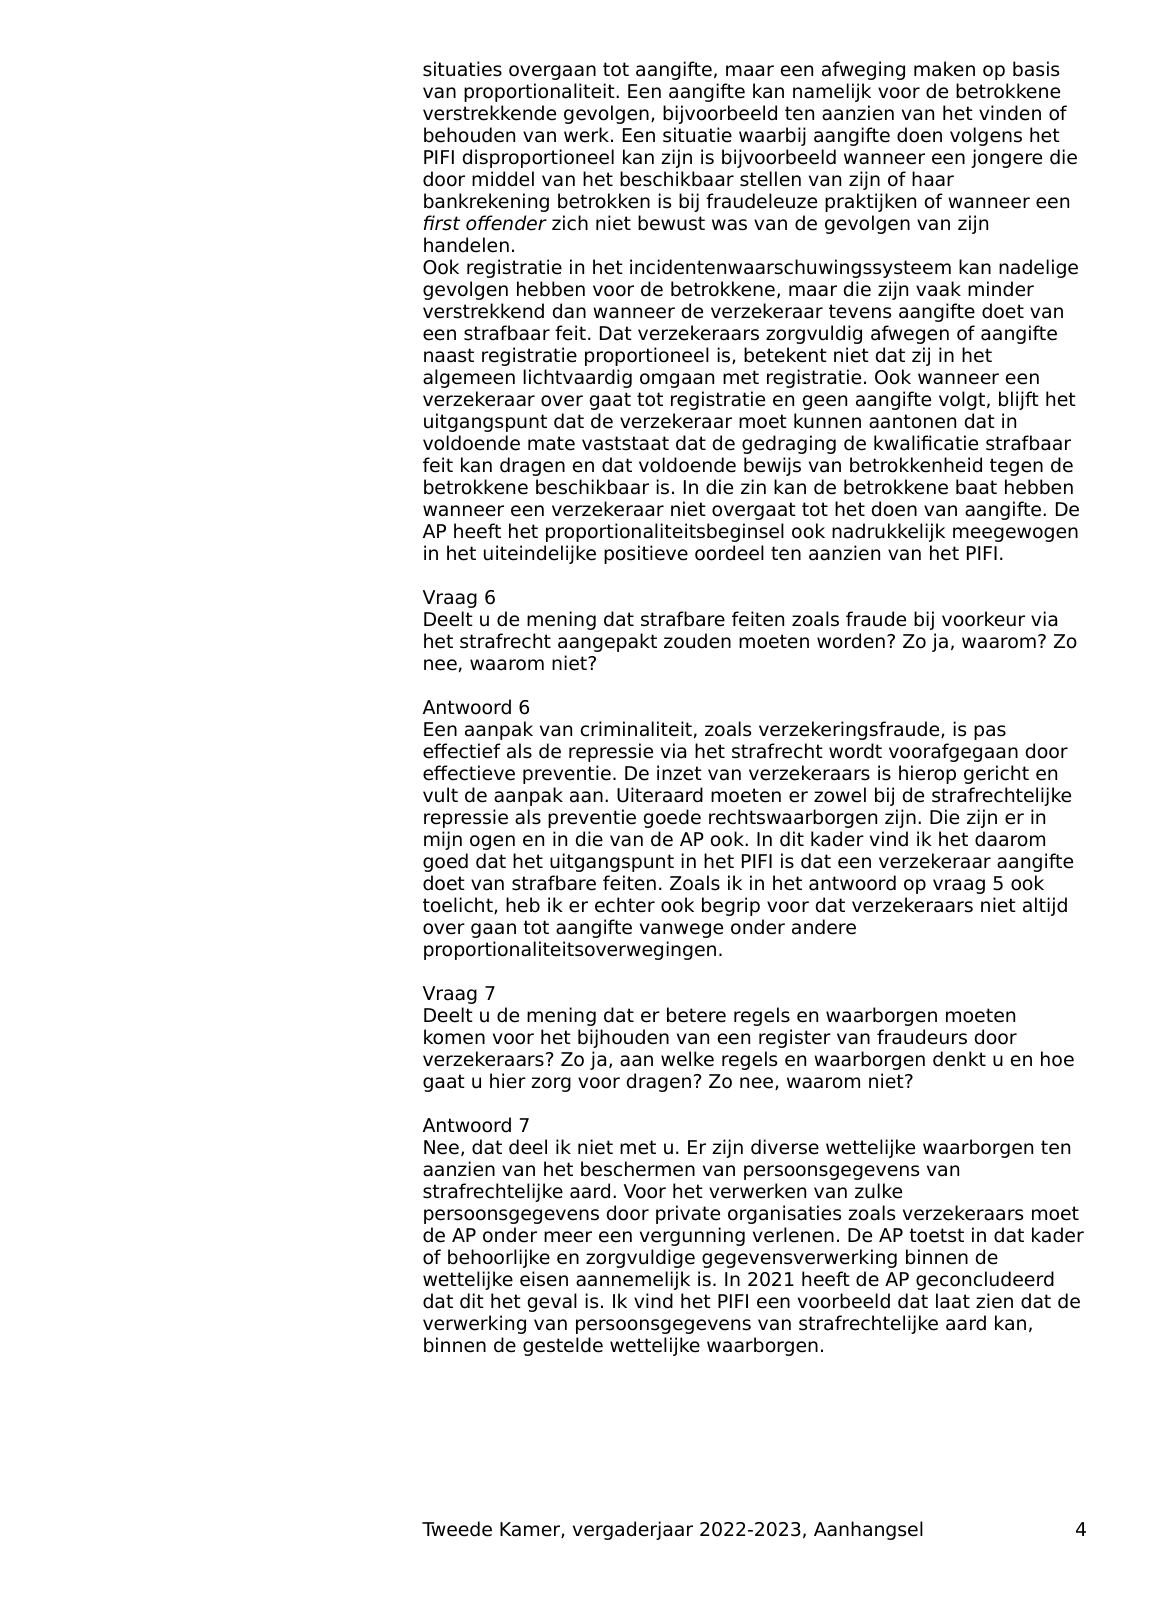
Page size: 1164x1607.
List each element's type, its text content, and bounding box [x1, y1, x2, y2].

text Vraag 6 [422, 587, 1087, 609]
text Een aanpak van criminaliteit, zoals verzekeringsfraude, is pas effectief als de repressie via het strafrecht wordt voorafgegaan door effectieve preventie. De inzet van verzekeraars is hierop gericht en vult de aanpak aan. Uiteraard moeten er zowel bij de strafrechtelijke repressie als preventie goede rechtswaarborgen zijn. Die zijn er in mijn ogen en in die van de AP ook. In dit kader vind ik het daarom goed dat het uitgangspunt in het PIFI is dat een verzekeraar aangifte doet van strafbare feiten. Zoals ik in het antwoord op vraag 5 ook toelicht, heb ik er echter ook begrip voor dat verzekeraars niet altijd over gaan tot aangifte vanwege onder andere proportionaliteitsoverwegingen. [422, 719, 1087, 961]
text Antwoord 7 [422, 1115, 1087, 1137]
text Deelt u de mening dat er betere regels en waarborgen moeten komen voor het bijhouden van een register van fraudeurs door verzekeraars? Zo ja, aan welke regels en waarborgen denkt u en hoe gaat u hier zorg voor dragen? Zo nee, waarom niet? [422, 1005, 1087, 1093]
text Antwoord 6 [422, 697, 1087, 719]
text situaties overgaan tot aangifte, maar een afweging maken op basis van proportionaliteit. Een aangifte kan namelijk voor de betrokkene verstrekkende gevolgen, bijvoorbeeld ten aanzien van het vinden of behouden van werk. Een situatie waarbij aangifte doen volgens het PIFI disproportioneel kan zijn is bijvoorbeeld wanneer een jongere die door middel van het beschikbaar stellen van zijn of haar bankrekening betrokken is bij fraudeleuze praktijken of wanneer een first offender zich niet bewust was van de gevolgen van zijn handelen. [422, 59, 1087, 257]
text Ook registratie in het incidentenwaarschuwingssysteem kan nadelige gevolgen hebben voor de betrokkene, maar die zijn vaak minder verstrekkend dan wanneer de verzekeraar tevens aangifte doet van een strafbaar feit. Dat verzekeraars zorgvuldig afwegen of aangifte naast registratie proportioneel is, betekent niet dat zij in het algemeen lichtvaardig omgaan met registratie. Ook wanneer een verzekeraar over gaat tot registratie en geen aangifte volgt, blijft het uitgangspunt dat de verzekeraar moet kunnen aantonen dat in voldoende mate vaststaat dat de gedraging de kwalificatie strafbaar feit kan dragen en dat voldoende bewijs van betrokkenheid tegen de betrokkene beschikbaar is. In die zin kan de betrokkene baat hebben wanneer een verzekeraar niet overgaat tot het doen van aangifte. De AP heeft het proportionaliteitsbeginsel ook nadrukkelijk meegewogen in het uiteindelijke positieve oordeel ten aanzien van het PIFI. [422, 257, 1087, 564]
text Vraag 7 [422, 983, 1087, 1005]
text Deelt u de mening dat strafbare feiten zoals fraude bij voorkeur via het strafrecht aangepakt zouden moeten worden? Zo ja, waarom? Zo nee, waarom niet? [422, 609, 1087, 675]
text Nee, dat deel ik niet met u. Er zijn diverse wettelijke waarborgen ten aanzien van het beschermen van persoonsgegevens van strafrechtelijke aard. Voor het verwerken van zulke persoonsgegevens door private organisaties zoals verzekeraars moet de AP onder meer een vergunning verlenen. De AP toetst in dat kader of behoorlijke en zorgvuldige gegevensverwerking binnen de wettelijke eisen aannemelijk is. In 2021 heeft de AP geconcludeerd dat dit het geval is. Ik vind het PIFI een voorbeeld dat laat zien dat de verwerking van persoonsgegevens van strafrechtelijke aard kan, binnen de gestelde wettelijke waarborgen. [422, 1137, 1087, 1357]
